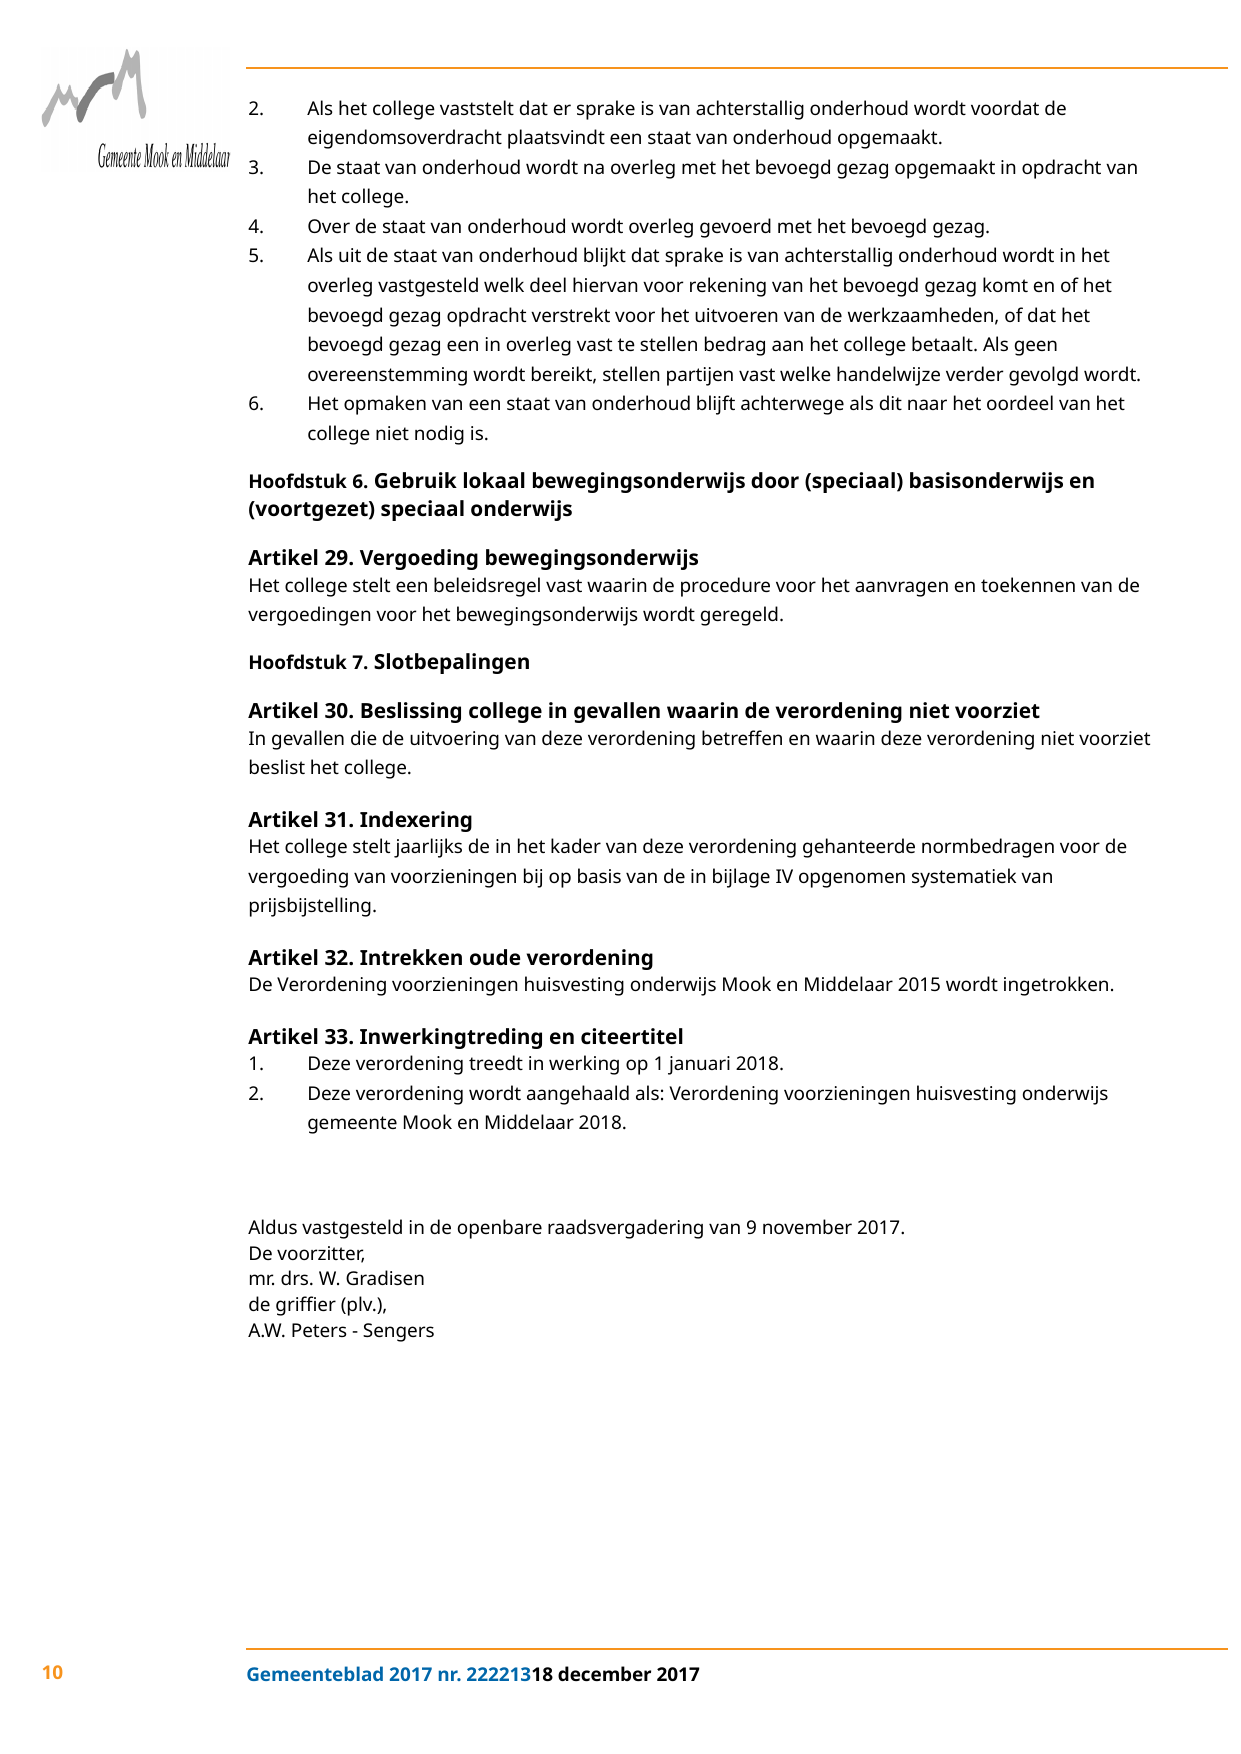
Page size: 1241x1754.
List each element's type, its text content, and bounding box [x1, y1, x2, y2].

text In gevallen die de uitvoering van deze verordening betreffen en waarin deze verordening niet voorziet beslist het college. [248, 725, 1152, 780]
text A.W. Peters - Sengers [248, 1317, 1152, 1343]
list De staat van onderhoud wordt na overleg met het bevoegd gezag opgemaakt in opdracht van het college. [248, 154, 1152, 209]
list Als uit de staat van onderhoud blijkt dat sprake is van achterstallig onderhoud wordt in het overleg vastgesteld welk deel hiervan voor rekening van het bevoegd gezag komt en of het bevoegd gezag opdracht verstrekt voor het uitvoeren van de werkzaamheden, of dat het bevoegd gezag een in overleg vast te stellen bedrag aan het college betaalt. Als geen overeenstemming wordt bereikt, stellen partijen vast welke handelwijze verder gevolgd wordt. [248, 243, 1152, 387]
text De voorzitter, [248, 1240, 1152, 1266]
text Hoofdstuk 6. Gebruik lokaal bewegingsonderwijs door (speciaal) basisonderwijs en (voortgezet) speciaal onderwijs [248, 466, 1152, 523]
text Aldus vastgesteld in de openbare raadsvergadering van 9 november 2017. [248, 1214, 1152, 1240]
text Het college stelt een beleidsregel vast waarin de procedure voor het aanvragen en toekennen van de vergoedingen voor het bewegingsonderwijs wordt geregeld. [248, 572, 1152, 627]
text de griffier (plv.), [248, 1291, 1152, 1317]
text Hoofdstuk 7. Slotbepalingen [248, 647, 1152, 676]
picture [41, 47, 231, 172]
list Als het college vaststelt dat er sprake is van achterstallig onderhoud wordt voordat de eigendomsoverdracht plaatsvindt een staat van onderhoud opgemaakt. [248, 95, 1152, 150]
text Artikel 29. Vergoeding bewegingsonderwijs [248, 543, 1152, 572]
text mr. drs. W. Gradisen [248, 1266, 1152, 1291]
list Deze verordening treedt in werking op 1 januari 2018. [248, 1050, 1152, 1076]
text Artikel 31. Indexering [248, 805, 1152, 833]
text Artikel 33. Inwerkingtreding en citeertitel [248, 1022, 1152, 1050]
text Artikel 30. Beslissing college in gevallen waarin de verordening niet voorziet [248, 696, 1152, 725]
list Het opmaken van een staat van onderhoud blijft achterwege als dit naar het oordeel van het college niet nodig is. [248, 391, 1152, 446]
list Over de staat van onderhoud wordt overleg gevoerd met het bevoegd gezag. [248, 213, 1152, 239]
text Artikel 32. Intrekken oude verordening [248, 943, 1152, 971]
text De Verordening voorzieningen huisvesting onderwijs Mook en Middelaar 2015 wordt ingetrokken. [248, 971, 1152, 997]
list Deze verordening wordt aangehaald als: Verordening voorzieningen huisvesting onderwijs gemeente Mook en Middelaar 2018. [248, 1080, 1152, 1135]
text Het college stelt jaarlijks de in het kader van deze verordening gehanteerde normbedragen voor de vergoeding van voorzieningen bij op basis van de in bijlage IV opgenomen systematiek van prijsbijstelling. [248, 833, 1152, 918]
